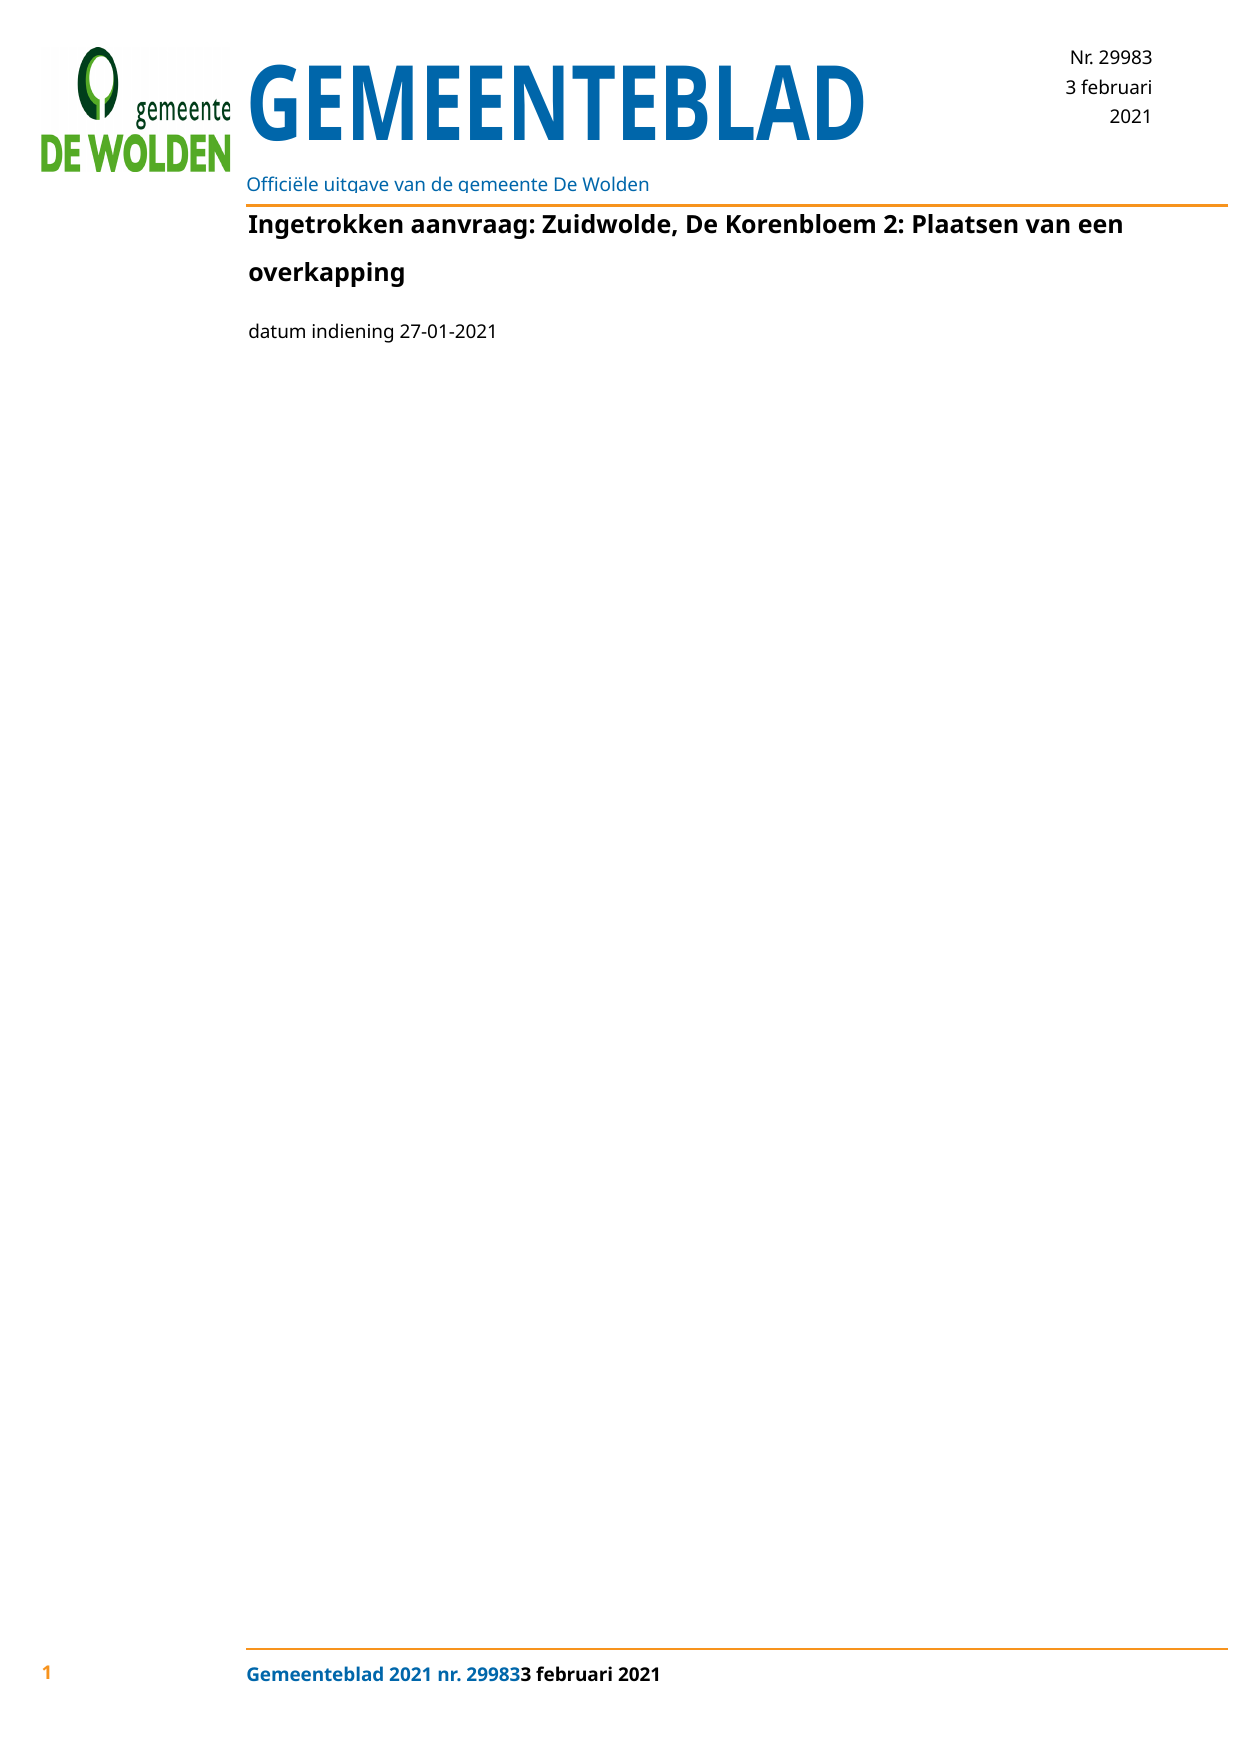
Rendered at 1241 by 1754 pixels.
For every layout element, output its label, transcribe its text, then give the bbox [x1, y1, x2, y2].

text Ingetrokken aanvraag: Zuidwolde, De Korenbloem 2: Plaatsen van een overkapping [248, 207, 1152, 288]
picture [41, 47, 231, 172]
text datum indiening 27-01-2021 [248, 318, 1152, 344]
